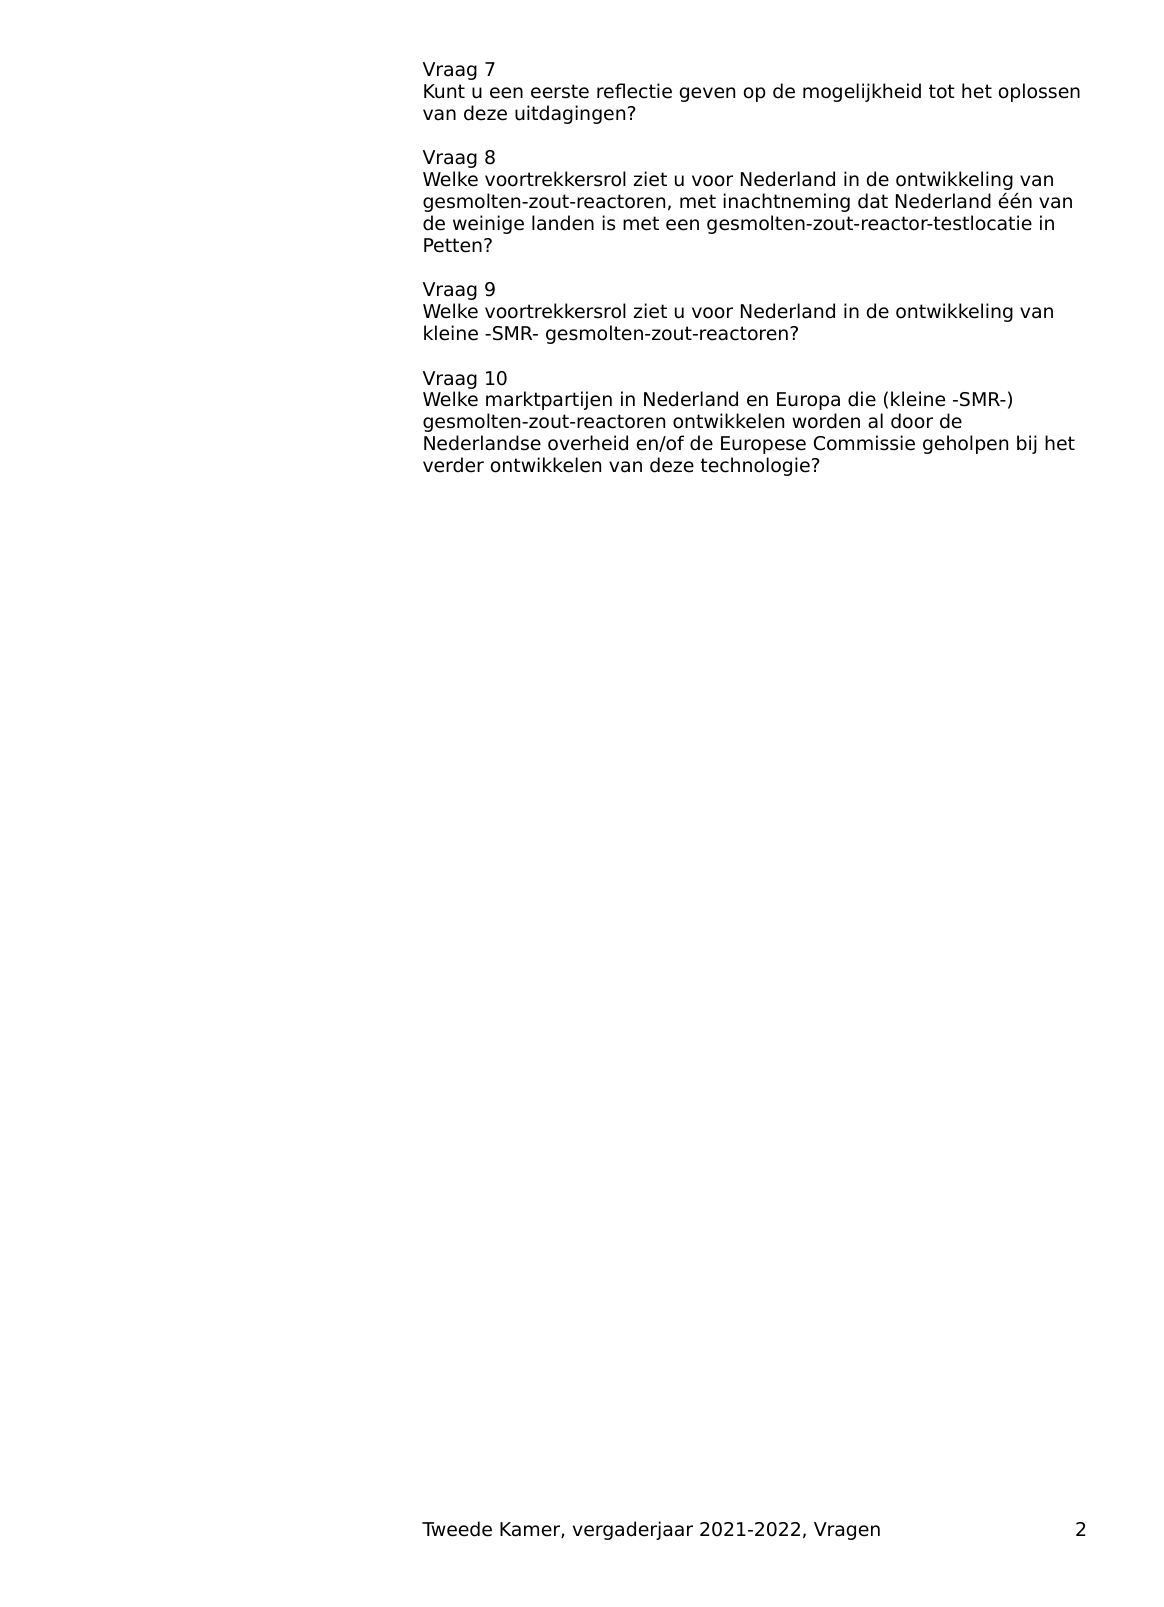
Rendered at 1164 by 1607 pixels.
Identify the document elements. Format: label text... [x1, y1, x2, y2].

text Welke voortrekkersrol ziet u voor Nederland in de ontwikkeling van gesmolten-zout-reactoren, met inachtneming dat Nederland één van de weinige landen is met een gesmolten-zout-reactor-testlocatie in Petten? [422, 169, 1087, 257]
text Vraag 7 [422, 59, 1087, 81]
text Vraag 9 [422, 279, 1087, 301]
text Welke voortrekkersrol ziet u voor Nederland in de ontwikkeling van kleine -SMR- gesmolten-zout-reactoren? [422, 301, 1087, 345]
text Kunt u een eerste reflectie geven op de mogelijkheid tot het oplossen van deze uitdagingen? [422, 81, 1087, 125]
text Welke marktpartijen in Nederland en Europa die (kleine -SMR-) gesmolten-zout-reactoren ontwikkelen worden al door de Nederlandse overheid en/of de Europese Commissie geholpen bij het verder ontwikkelen van deze technologie? [422, 389, 1087, 477]
text Vraag 8 [422, 147, 1087, 169]
text Vraag 10 [422, 367, 1087, 389]
